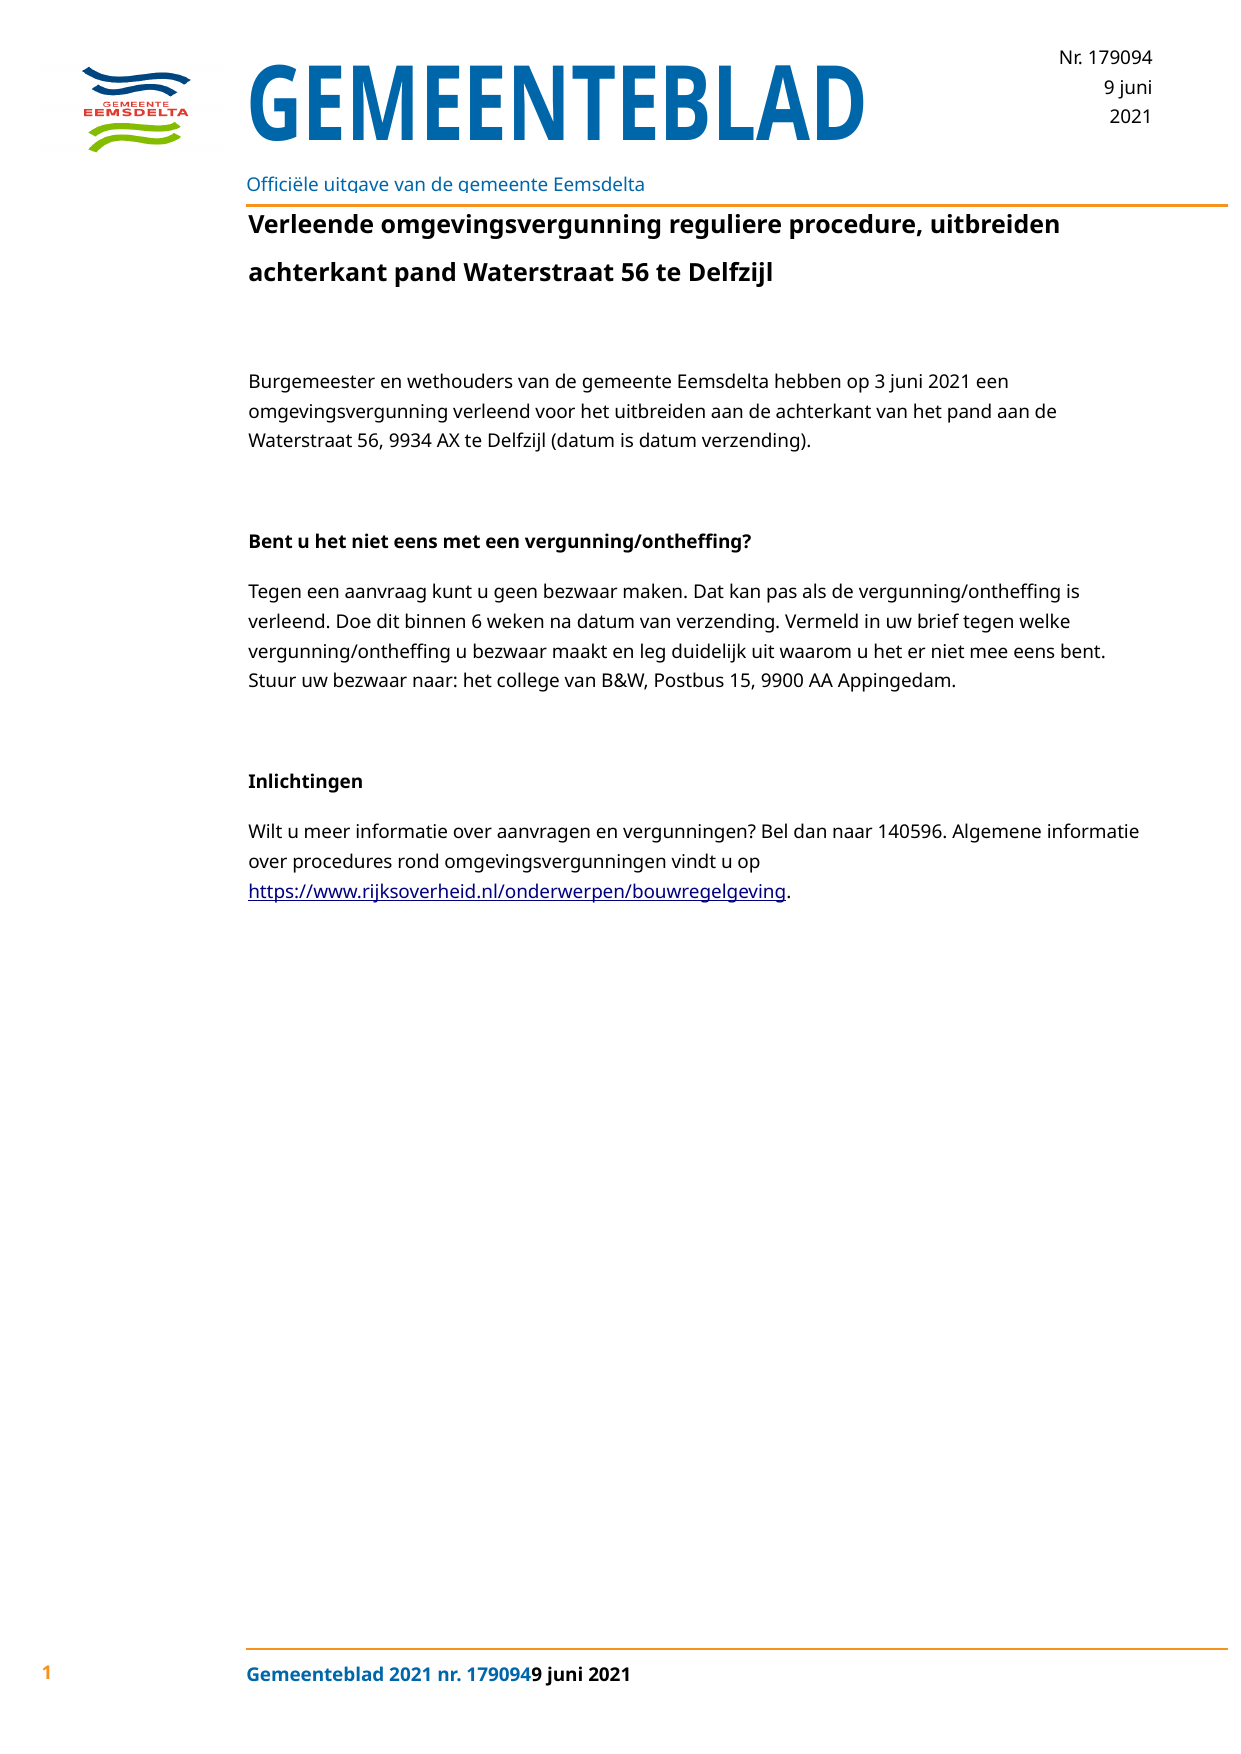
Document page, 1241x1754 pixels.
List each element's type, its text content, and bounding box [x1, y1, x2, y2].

text Burgemeester en wethouders van de gemeente Eemsdelta hebben op 3 juni 2021 een omgevingsvergunning verleend voor het uitbreiden aan de achterkant van het pand aan de Waterstraat 56, 9934 AX te Delfzijl (datum is datum verzending). [248, 368, 1152, 453]
picture [41, 47, 231, 172]
text Tegen een aanvraag kunt u geen bezwaar maken. Dat kan pas als de vergunning/ontheffing is verleend. Doe dit binnen 6 weken na datum van verzending. Vermeld in uw brief tegen welke vergunning/ontheffing u bezwaar maakt en leg duidelijk uit waarom u het er niet mee eens bent. Stuur uw bezwaar naar: het college van B&W, Postbus 15, 9900 AA Appingedam. [248, 579, 1152, 693]
text Inlichtingen [248, 768, 1152, 794]
text Wilt u meer informatie over aanvragen en vergunningen? Bel dan naar 140596. Algemene informatie over procedures rond omgevingsvergunningen vindt u op https://www.rijksoverheid.nl/onderwerpen/bouwregelgeving. [248, 819, 1152, 904]
text Verleende omgevingsvergunning reguliere procedure, uitbreiden achterkant pand Waterstraat 56 te Delfzijl [248, 207, 1152, 288]
text Bent u het niet eens met een vergunning/ontheffing? [248, 528, 1152, 554]
